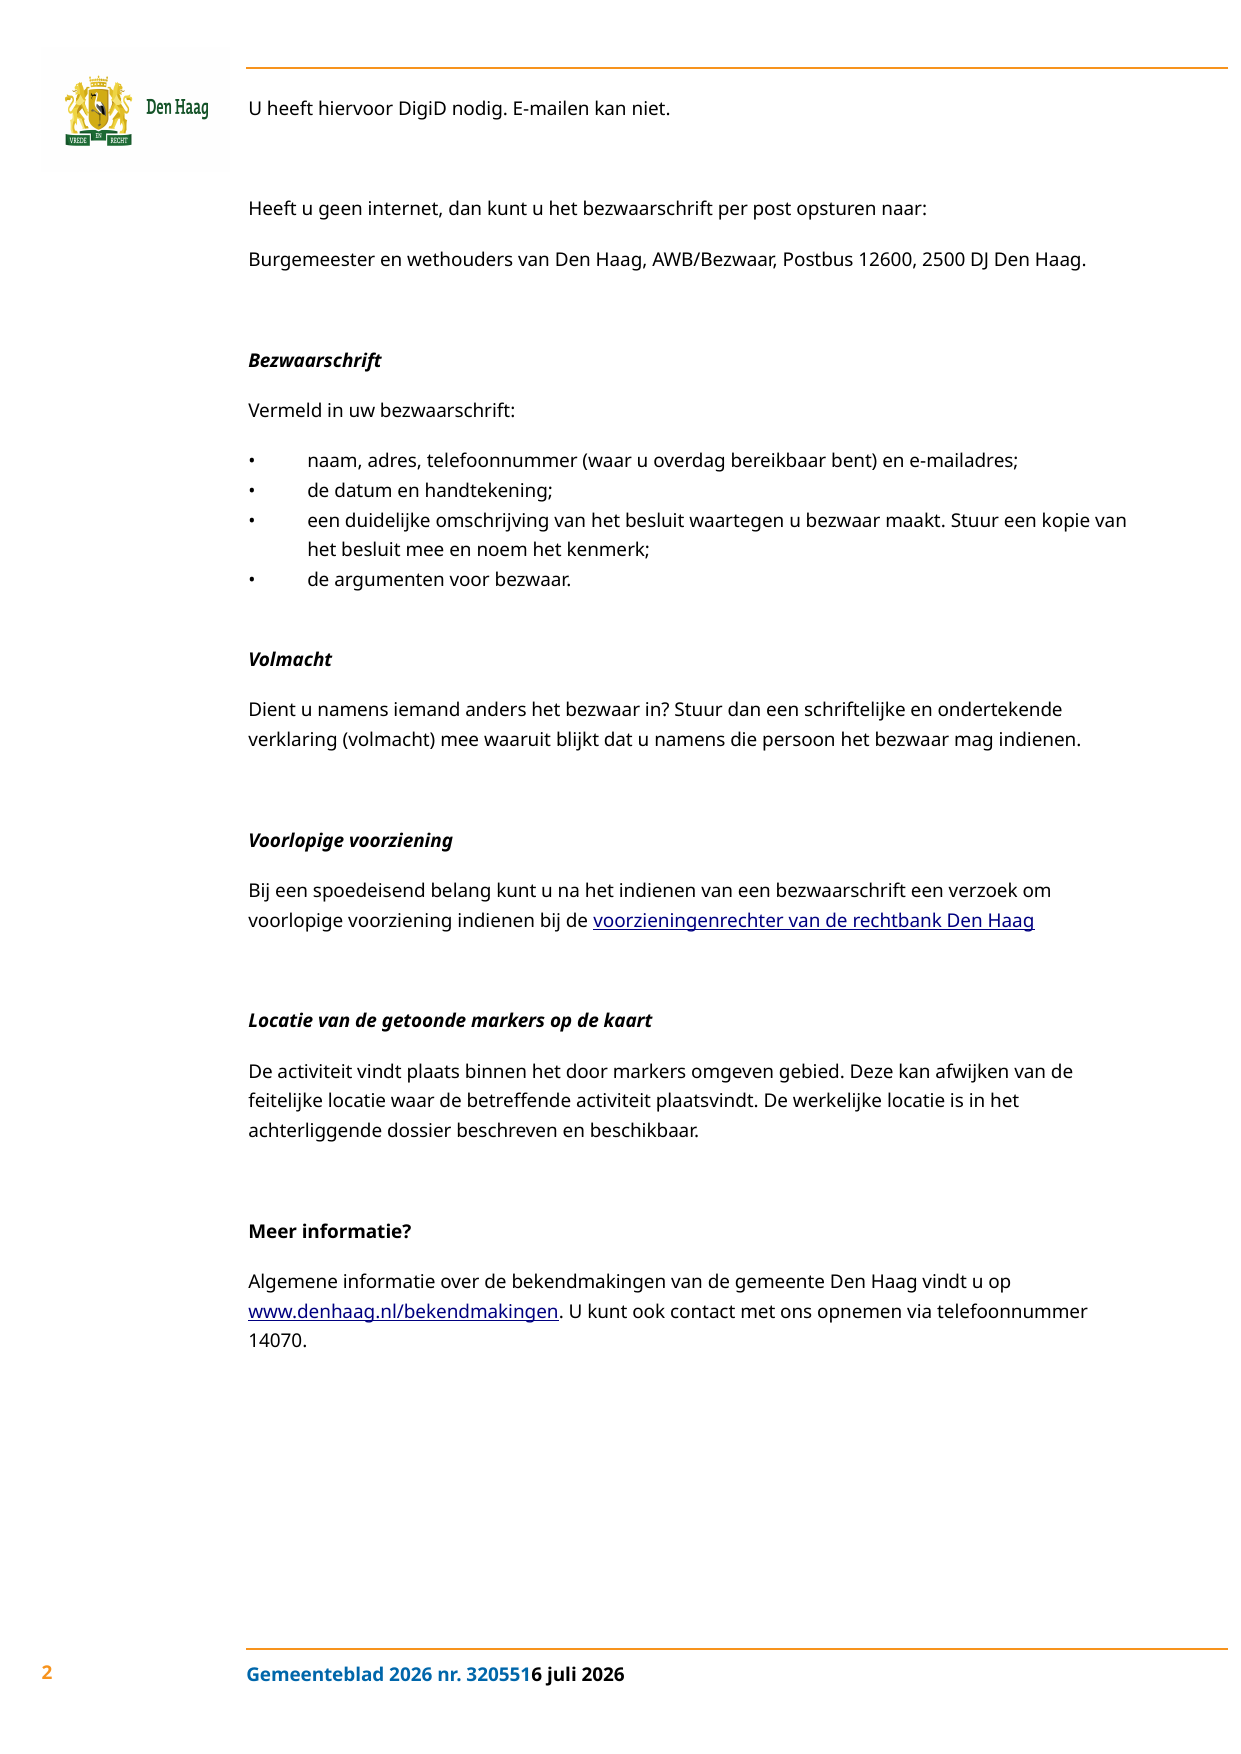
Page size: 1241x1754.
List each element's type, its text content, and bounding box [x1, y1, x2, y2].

list de datum en handtekening; [248, 477, 1152, 503]
text Voorlopige voorziening [248, 827, 1152, 853]
text U heeft hiervoor DigiD nodig. E-mailen kan niet. [248, 95, 1152, 121]
text Volmacht [248, 646, 1152, 672]
text Burgemeester en wethouders van Den Haag, AWB/Bezwaar, Postbus 12600, 2500 DJ Den Haag. [248, 246, 1152, 272]
text Locatie van de getoonde markers op de kaart [248, 1008, 1152, 1033]
text Algemene informatie over de bekendmakingen van de gemeente Den Haag vindt u op www.denhaag.nl/bekendmakingen. U kunt ook contact met ons opnemen via telefoonnummer 14070. [248, 1268, 1152, 1353]
list naam, adres, telefoonnummer (waar u overdag bereikbaar bent) en e-mailadres; [248, 448, 1152, 473]
list de argumenten voor bezwaar. [248, 566, 1152, 592]
text Heeft u geen internet, dan kunt u het bezwaarschrift per post opsturen naar: [248, 196, 1152, 221]
picture [41, 47, 231, 172]
text Bij een spoedeisend belang kunt u na het indienen van een bezwaarschrift een verzoek om voorlopige voorziening indienen bij de voorzieningenrechter van de rechtbank Den Haag [248, 877, 1152, 933]
text Meer informatie? [248, 1218, 1152, 1244]
list een duidelijke omschrijving van het besluit waartegen u bezwaar maakt. Stuur een kopie van het besluit mee en noem het kenmerk; [248, 507, 1152, 562]
text Dient u namens iemand anders het bezwaar in? Stuur dan een schriftelijke en ondertekende verklaring (volmacht) mee waaruit blijkt dat u namens die persoon het bezwaar mag indienen. [248, 696, 1152, 752]
text De activiteit vindt plaats binnen het door markers omgeven gebied. Deze kan afwijken van de feitelijke locatie waar de betreffende activiteit plaatsvindt. De werkelijke locatie is in het achterliggende dossier beschreven en beschikbaar. [248, 1058, 1152, 1143]
text Bezwaarschrift [248, 347, 1152, 373]
text Vermeld in uw bezwaarschrift: [248, 397, 1152, 423]
